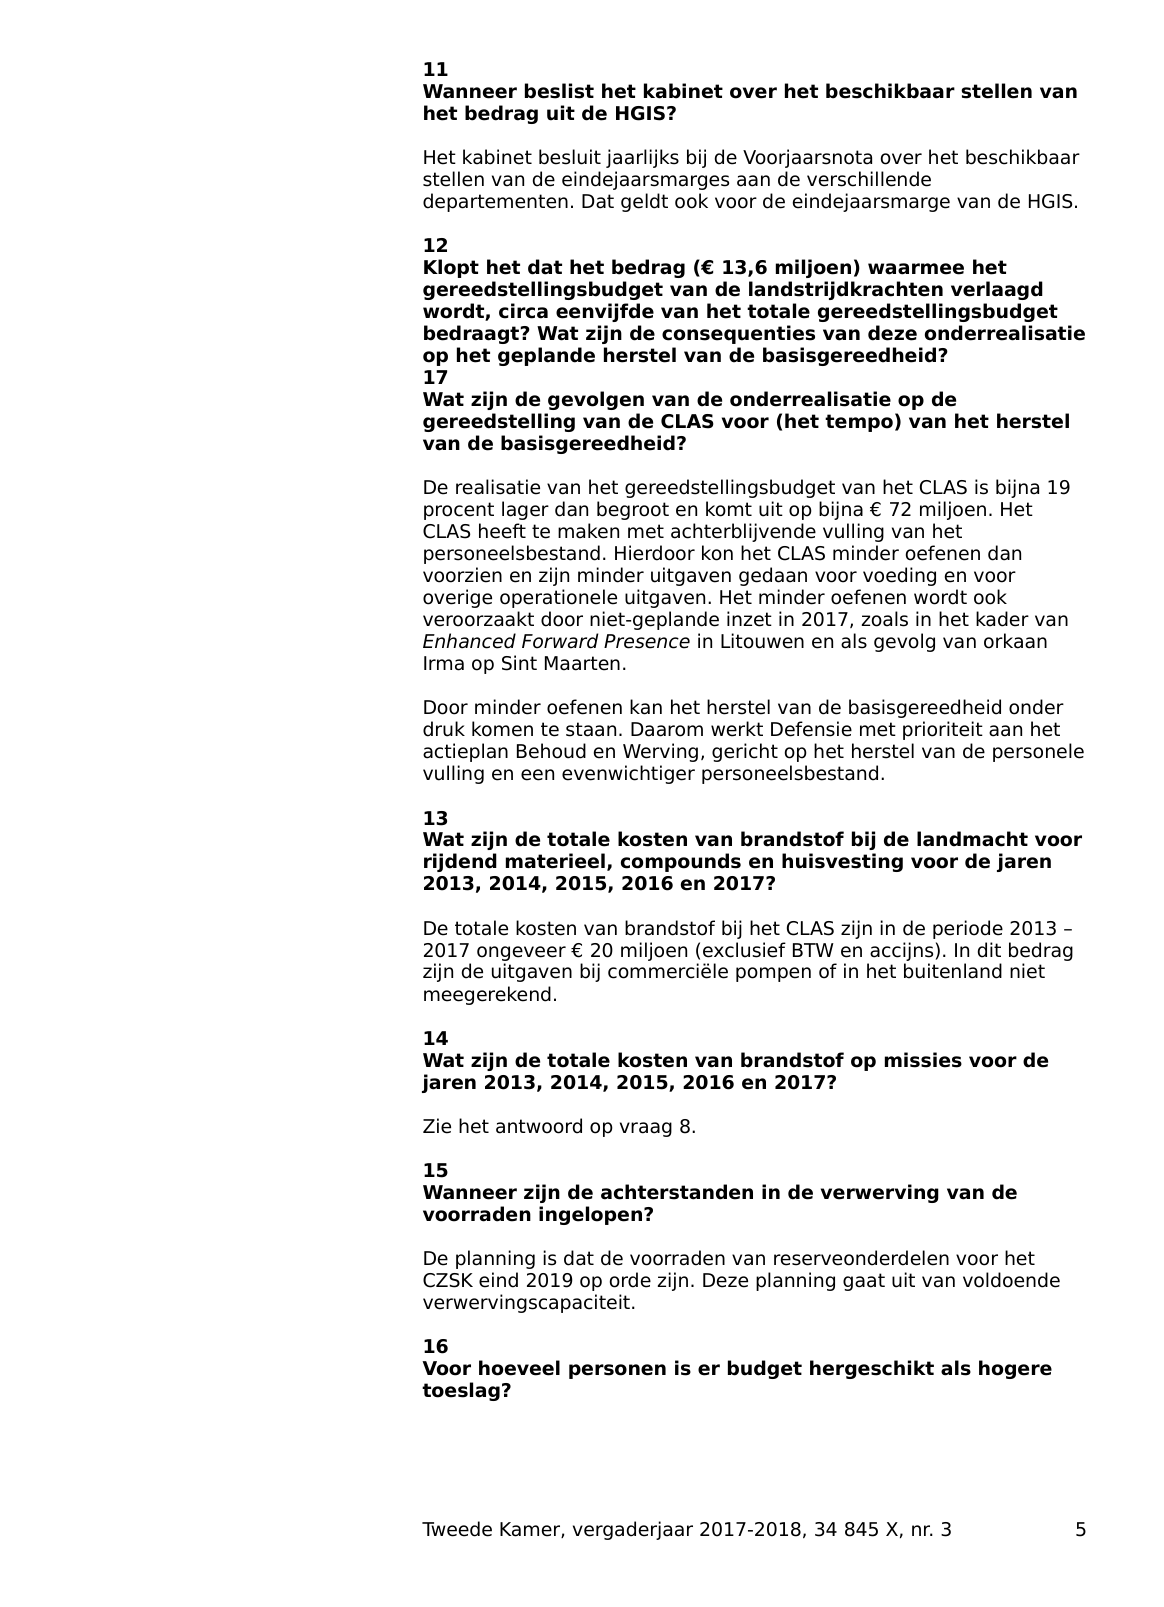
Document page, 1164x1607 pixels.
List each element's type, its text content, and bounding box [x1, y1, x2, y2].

text De planning is dat de voorraden van reserveonderdelen voor het CZSK eind 2019 op orde zijn. Deze planning gaat uit van voldoende verwervingscapaciteit. [422, 1248, 1087, 1314]
text Wat zijn de totale kosten van brandstof op missies voor de jaren 2013, 2014, 2015, 2016 en 2017? [422, 1049, 1087, 1093]
text Wanneer zijn de achterstanden in de verwerving van de voorraden ingelopen? [422, 1182, 1087, 1226]
text Klopt het dat het bedrag (€ 13,6 miljoen) waarmee het gereedstellingsbudget van de landstrijdkrachten verlaagd wordt, circa eenvijfde van het totale gereedstellingsbudget bedraagt? Wat zijn de consequenties van deze onderrealisatie op het geplande herstel van de basisgereedheid? [422, 257, 1087, 367]
text Door minder oefenen kan het herstel van de basisgereedheid onder druk komen te staan. Daarom werkt Defensie met prioriteit aan het actieplan Behoud en Werving, gericht op het herstel van de personele vulling en een evenwichtiger personeelsbestand. [422, 697, 1087, 785]
text Voor hoeveel personen is er budget hergeschikt als hogere toeslag? [422, 1358, 1087, 1402]
text Het kabinet besluit jaarlijks bij de Voorjaarsnota over het beschikbaar stellen van de eindejaarsmarges aan de verschillende departementen. Dat geldt ook voor de eindejaarsmarge van de HGIS. [422, 147, 1087, 213]
text 15 [422, 1160, 1087, 1182]
text 16 [422, 1336, 1087, 1358]
text 14 [422, 1028, 1087, 1049]
text Wanneer beslist het kabinet over het beschikbaar stellen van het bedrag uit de HGIS? [422, 81, 1087, 125]
text 12 [422, 235, 1087, 257]
text 13 [422, 807, 1087, 829]
text Zie het antwoord op vraag 8. [422, 1116, 1087, 1138]
text Wat zijn de gevolgen van de onderrealisatie op de gereedstelling van de CLAS voor (het tempo) van het herstel van de basisgereedheid? [422, 389, 1087, 455]
text 11 [422, 59, 1087, 81]
text 17 [422, 367, 1087, 389]
text Wat zijn de totale kosten van brandstof bij de landmacht voor rijdend materieel, compounds en huisvesting voor de jaren 2013, 2014, 2015, 2016 en 2017? [422, 829, 1087, 895]
text De totale kosten van brandstof bij het CLAS zijn in de periode 2013 – 2017 ongeveer € 20 miljoen (exclusief BTW en accijns). In dit bedrag zijn de uitgaven bij commerciële pompen of in het buitenland niet meegerekend. [422, 917, 1087, 1005]
text De realisatie van het gereedstellingsbudget van het CLAS is bijna 19 procent lager dan begroot en komt uit op bijna € 72 miljoen. Het CLAS heeft te maken met achterblijvende vulling van het personeelsbestand. Hierdoor kon het CLAS minder oefenen dan voorzien en zijn minder uitgaven gedaan voor voeding en voor overige operationele uitgaven. Het minder oefenen wordt ook veroorzaakt door niet-geplande inzet in 2017, zoals in het kader van Enhanced Forward Presence in Litouwen en als gevolg van orkaan Irma op Sint Maarten. [422, 477, 1087, 675]
